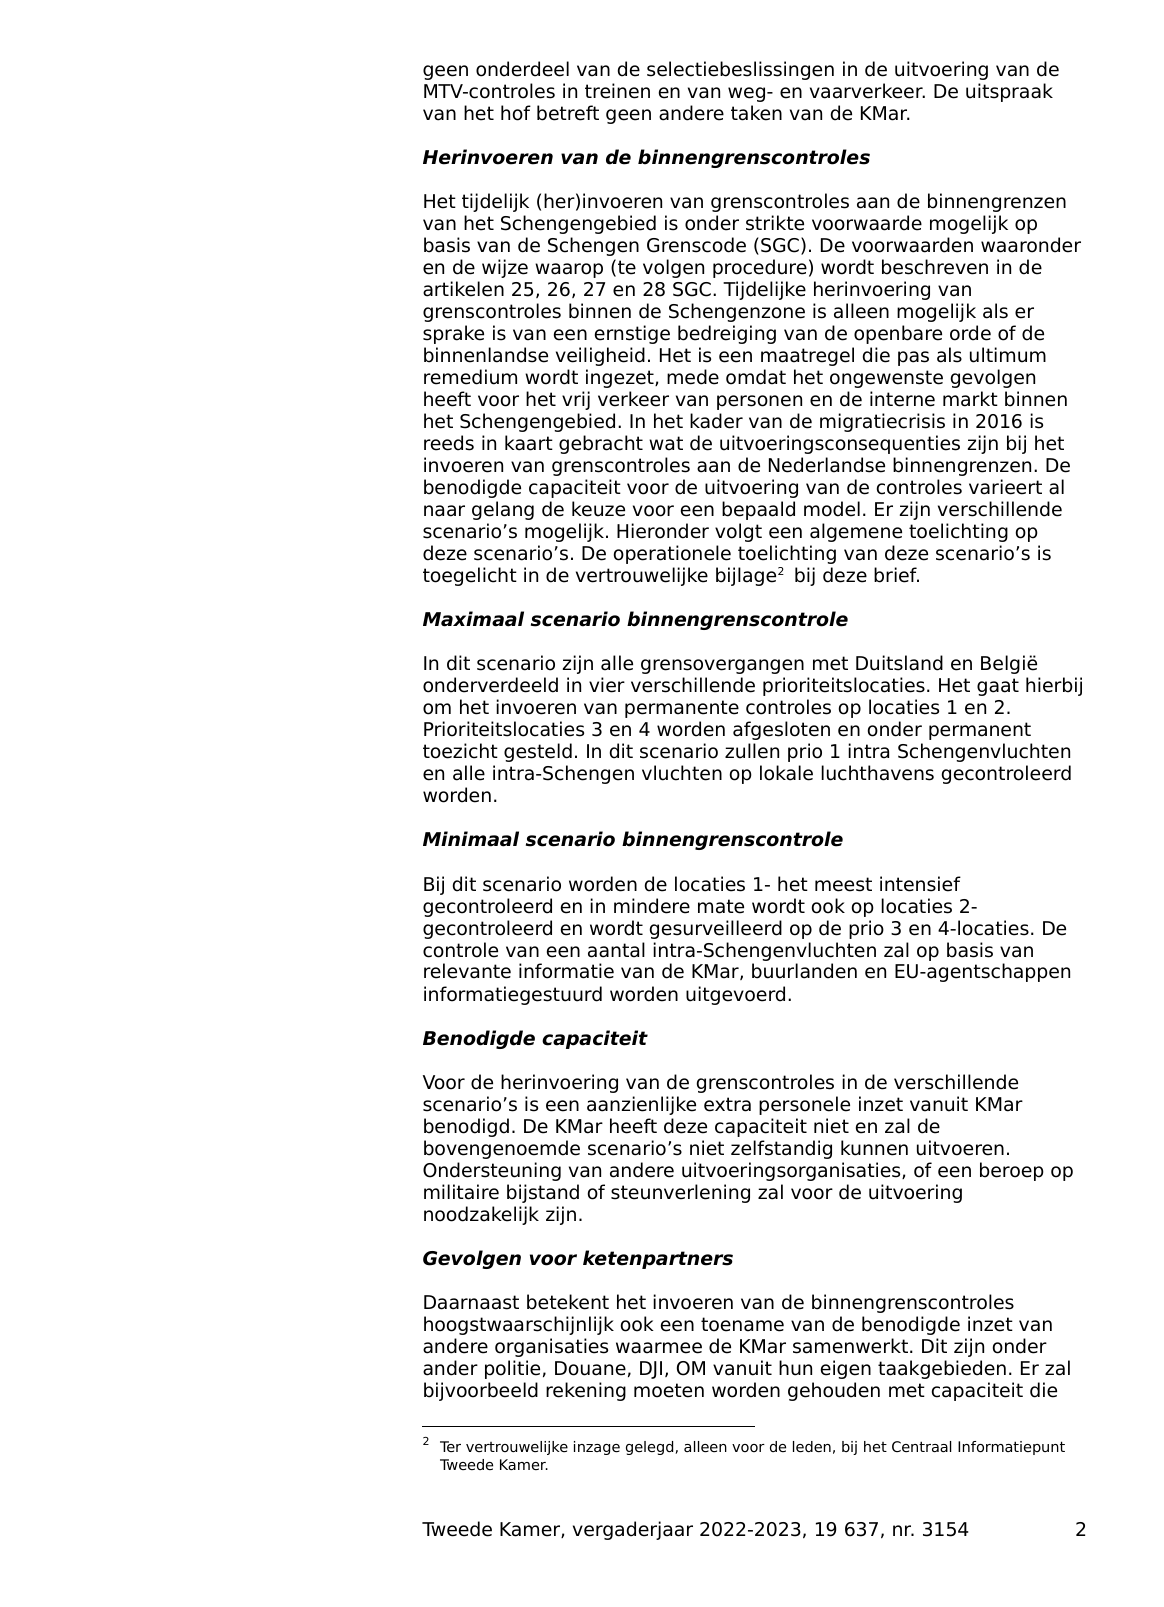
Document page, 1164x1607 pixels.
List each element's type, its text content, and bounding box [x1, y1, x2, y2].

text Voor de herinvoering van de grenscontroles in de verschillende scenario’s is een aanzienlijke extra personele inzet vanuit KMar benodigd. De KMar heeft deze capaciteit niet en zal de bovengenoemde scenario’s niet zelfstandig kunnen uitvoeren. Ondersteuning van andere uitvoeringsorganisaties, of een beroep op militaire bijstand of steunverlening zal voor de uitvoering noodzakelijk zijn. [422, 1072, 1087, 1226]
subtitle Maximaal scenario binnengrenscontrole [422, 609, 1087, 631]
text Het tijdelijk (her)invoeren van grenscontroles aan de binnengrenzen van het Schengengebied is onder strikte voorwaarde mogelijk op basis van de Schengen Grenscode (SGC). De voorwaarden waaronder en de wijze waarop (te volgen procedure) wordt beschreven in de artikelen 25, 26, 27 en 28 SGC. Tijdelijke herinvoering van grenscontroles binnen de Schengenzone is alleen mogelijk als er sprake is van een ernstige bedreiging van de openbare orde of de binnenlandse veiligheid. Het is een maatregel die pas als ultimum remedium wordt ingezet, mede omdat het ongewenste gevolgen heeft voor het vrij verkeer van personen en de interne markt binnen het Schengengebied. In het kader van de migratiecrisis in 2016 is reeds in kaart gebracht wat de uitvoeringsconsequenties zijn bij het invoeren van grenscontroles aan de Nederlandse binnengrenzen. De benodigde capaciteit voor de uitvoering van de controles varieert al naar gelang de keuze voor een bepaald model. Er zijn verschillende scenario’s mogelijk. Hieronder volgt een algemene toelichting op deze scenario’s. De operationele toelichting van deze scenario’s is toegelicht in de vertrouwelijke bijlage bij deze brief. [422, 191, 1087, 587]
subtitle Minimaal scenario binnengrenscontrole [422, 829, 1087, 851]
text geen onderdeel van de selectiebeslissingen in de uitvoering van de MTV-controles in treinen en van weg- en vaarverkeer. De uitspraak van het hof betreft geen andere taken van de KMar. [422, 59, 1087, 125]
subtitle Herinvoeren van de binnengrenscontroles [422, 147, 1087, 169]
subtitle Benodigde capaciteit [422, 1028, 1087, 1049]
text Ter vertrouwelijke inzage gelegd, alleen voor de leden, bij het Centraal Informatiepunt Tweede Kamer. [422, 1435, 1087, 1474]
text Daarnaast betekent het invoeren van de binnengrenscontroles hoogstwaarschijnlijk ook een toename van de benodigde inzet van andere organisaties waarmee de KMar samenwerkt. Dit zijn onder ander politie, Douane, DJI, OM vanuit hun eigen taakgebieden. Er zal bijvoorbeeld rekening moeten worden gehouden met capaciteit die [422, 1292, 1087, 1402]
text Bij dit scenario worden de locaties 1- het meest intensief gecontroleerd en in mindere mate wordt ook op locaties 2- gecontroleerd en wordt gesurveilleerd op de prio 3 en 4-locaties. De controle van een aantal intra-Schengenvluchten zal op basis van relevante informatie van de KMar, buurlanden en EU-agentschappen informatiegestuurd worden uitgevoerd. [422, 873, 1087, 1005]
text In dit scenario zijn alle grensovergangen met Duitsland en België onderverdeeld in vier verschillende prioriteitslocaties. Het gaat hierbij om het invoeren van permanente controles op locaties 1 en 2. Prioriteitslocaties 3 en 4 worden afgesloten en onder permanent toezicht gesteld. In dit scenario zullen prio 1 intra Schengenvluchten en alle intra-Schengen vluchten op lokale luchthavens gecontroleerd worden. [422, 653, 1087, 807]
subtitle Gevolgen voor ketenpartners [422, 1248, 1087, 1270]
